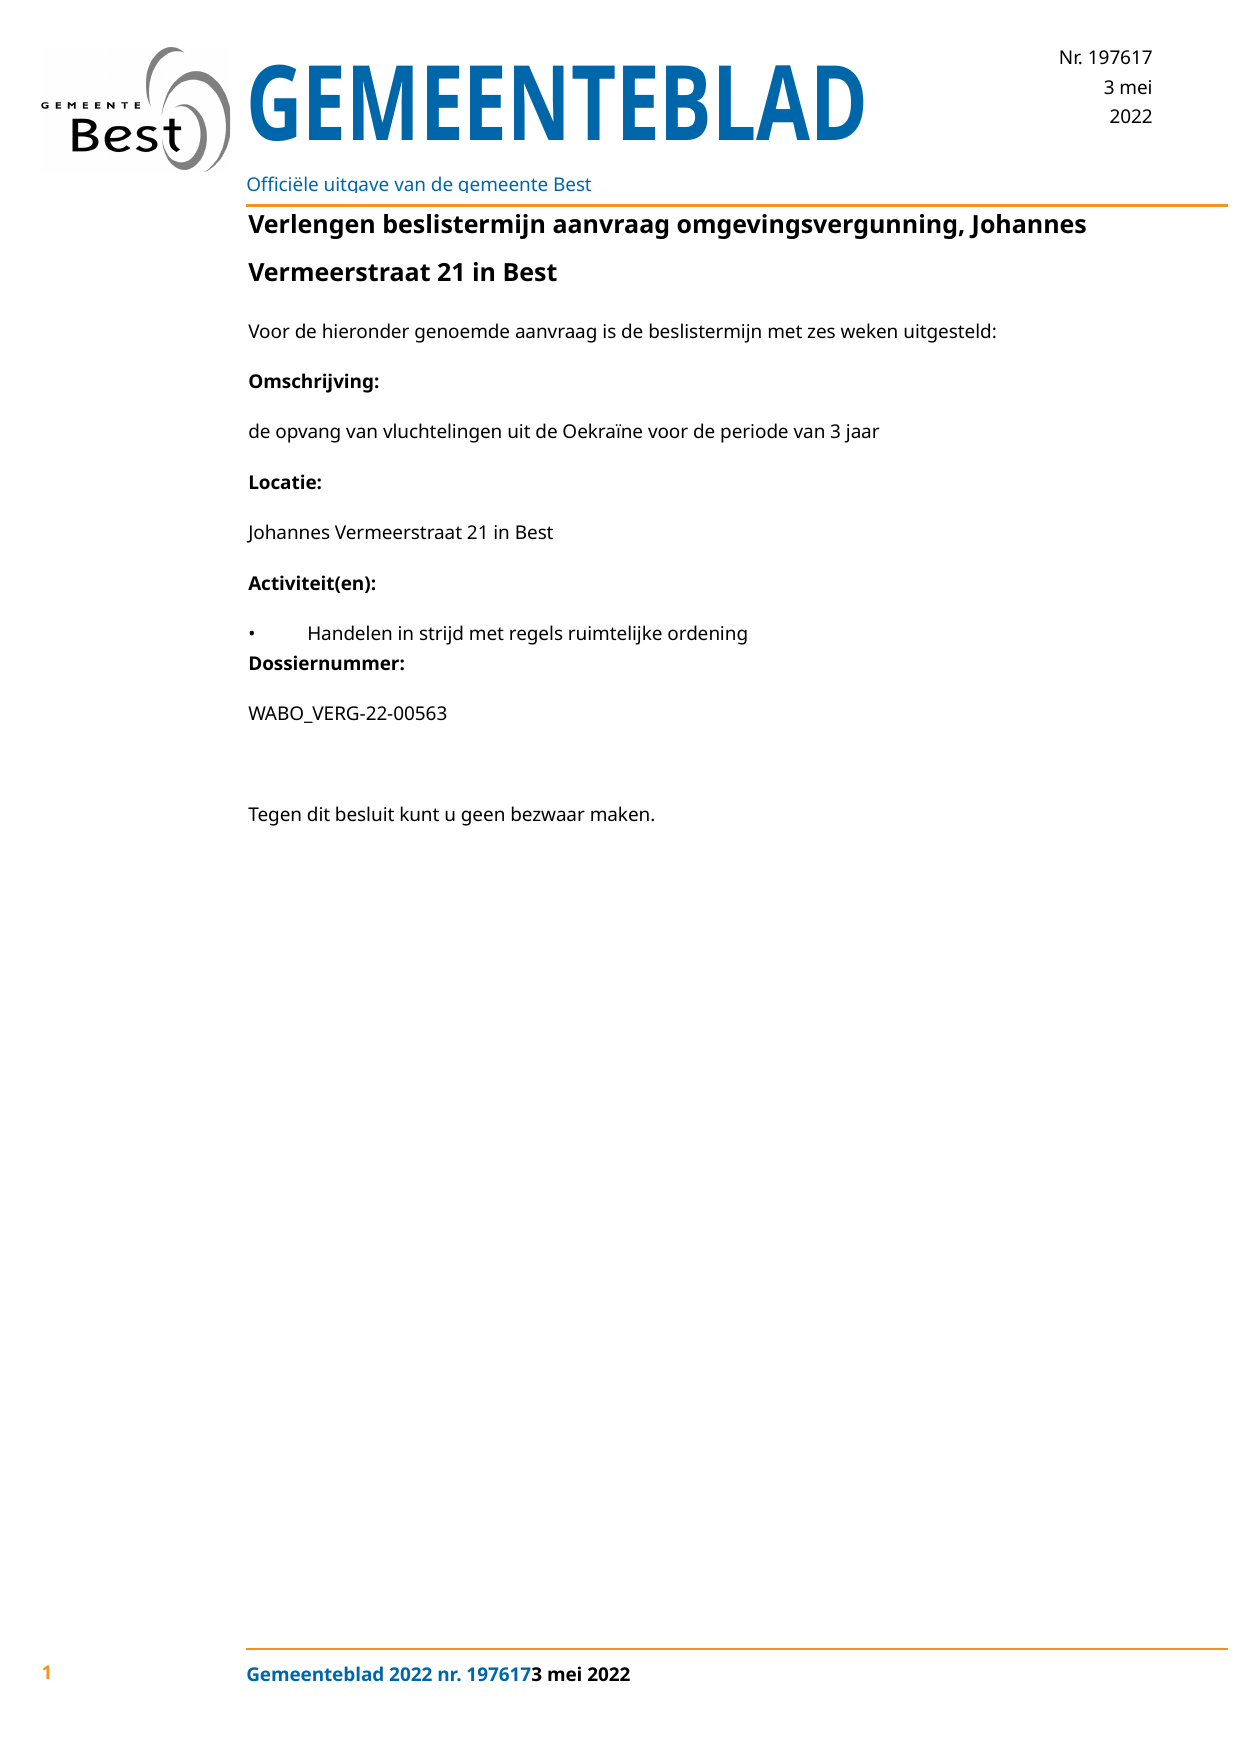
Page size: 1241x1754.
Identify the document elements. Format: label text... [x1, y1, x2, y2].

list Handelen in strijd met regels ruimtelijke ordening [248, 620, 1152, 646]
text Dossiernummer: [248, 650, 1152, 676]
picture [41, 47, 231, 172]
text Verlengen beslistermijn aanvraag omgevingsvergunning, Johannes Vermeerstraat 21 in Best [248, 207, 1152, 288]
text Tegen dit besluit kunt u geen bezwaar maken. [248, 801, 1152, 827]
text Locatie: [248, 469, 1152, 495]
text de opvang van vluchtelingen uit de Oekraïne voor de periode van 3 jaar [248, 419, 1152, 444]
text Voor de hieronder genoemde aanvraag is de beslistermijn met zes weken uitgesteld: [248, 318, 1152, 344]
text Johannes Vermeerstraat 21 in Best [248, 519, 1152, 545]
text Omschrijving: [248, 368, 1152, 394]
text WABO_VERG-22-00563 [248, 700, 1152, 726]
text Activiteit(en): [248, 570, 1152, 596]
